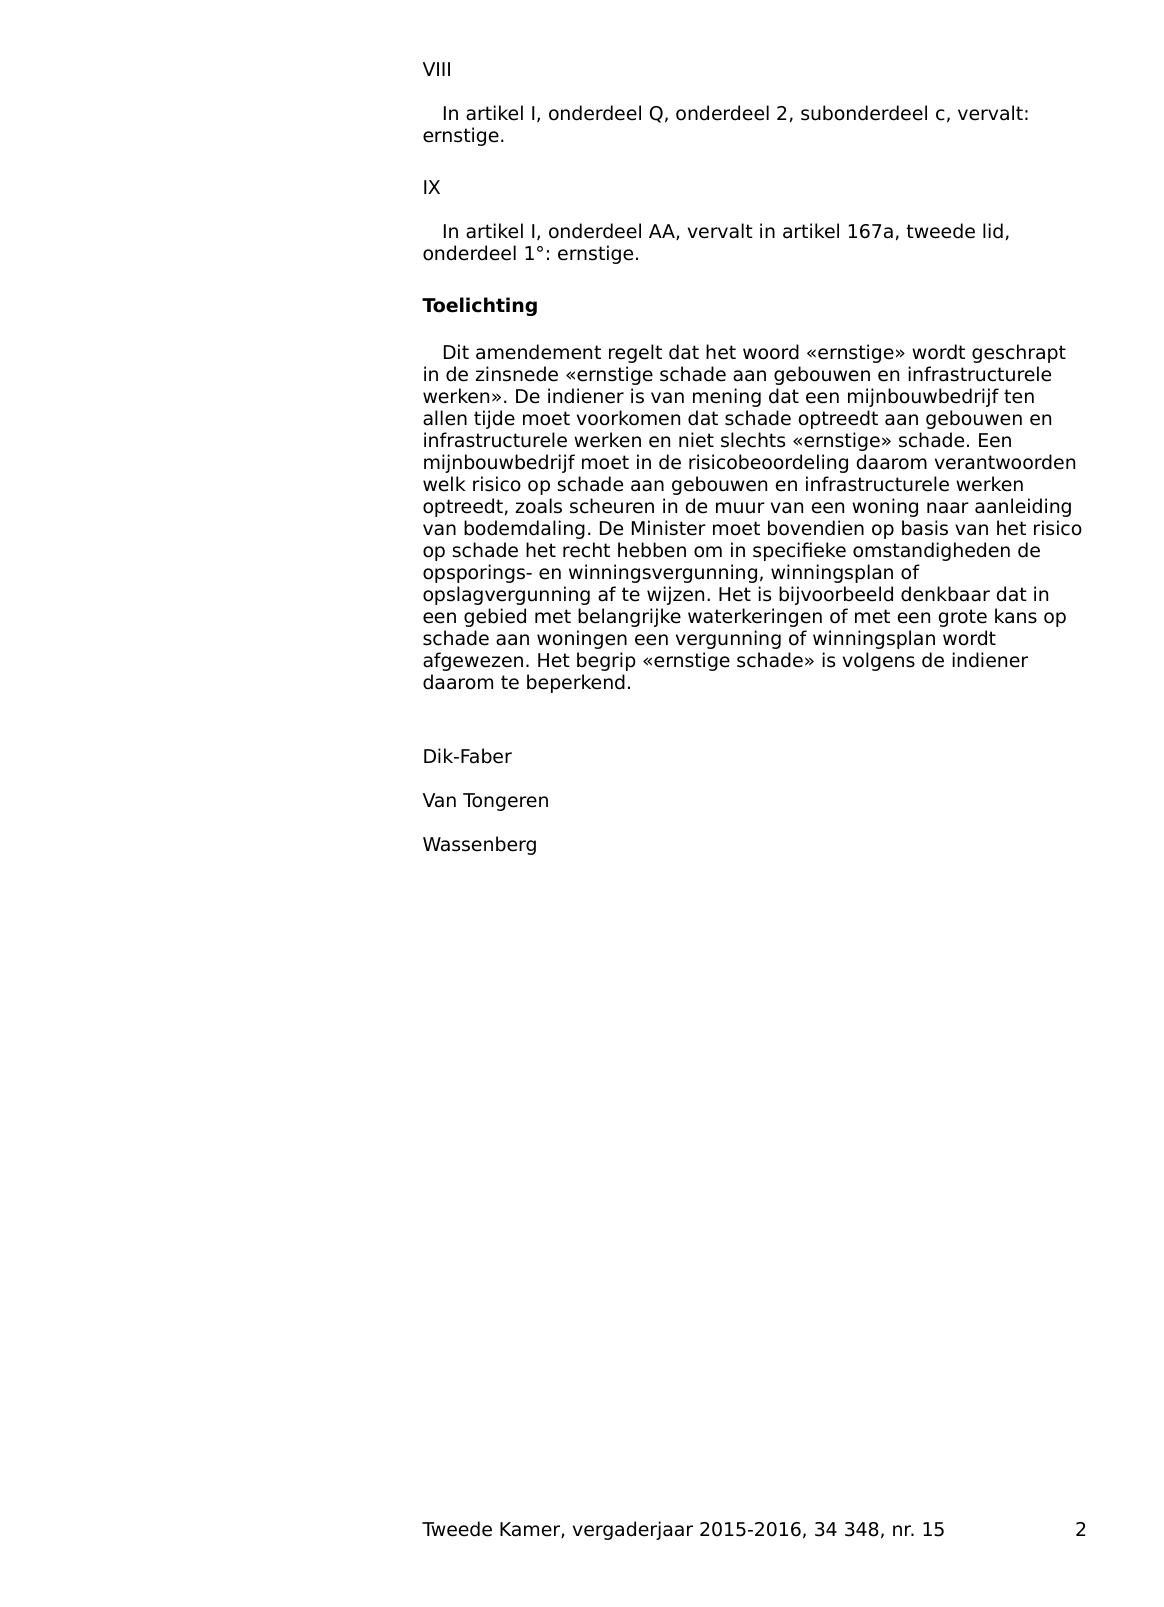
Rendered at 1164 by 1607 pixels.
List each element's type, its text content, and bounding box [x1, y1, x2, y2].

subtitle IX [422, 177, 1087, 199]
text In artikel I, onderdeel Q, onderdeel 2, subonderdeel c, vervalt: ernstige. [422, 103, 1087, 147]
subtitle Toelichting [422, 295, 1087, 317]
subtitle VIII [422, 59, 1087, 81]
text In artikel I, onderdeel AA, vervalt in artikel 167a, tweede lid, onderdeel 1°: ernstige. [422, 221, 1087, 265]
text Dit amendement regelt dat het woord «ernstige» wordt geschrapt in de zinsnede «ernstige schade aan gebouwen en infrastructurele werken». De indiener is van mening dat een mijnbouwbedrijf ten allen tijde moet voorkomen dat schade optreedt aan gebouwen en infrastructurele werken en niet slechts «ernstige» schade. Een mijnbouwbedrijf moet in de risicobeoordeling daarom verantwoorden welk risico op schade aan gebouwen en infrastructurele werken optreedt, zoals scheuren in de muur van een woning naar aanleiding van bodemdaling. De Minister moet bovendien op basis van het risico op schade het recht hebben om in specifieke omstandigheden de opsporings- en winningsvergunning, winningsplan of opslagvergunning af te wijzen. Het is bijvoorbeeld denkbaar dat in een gebied met belangrijke waterkeringen of met een grote kans op schade aan woningen een vergunning of winningsplan wordt afgewezen. Het begrip «ernstige schade» is volgens de indiener daarom te beperkend. [422, 342, 1087, 694]
text Dik-Faber Van Tongeren Wassenberg [422, 724, 1087, 856]
